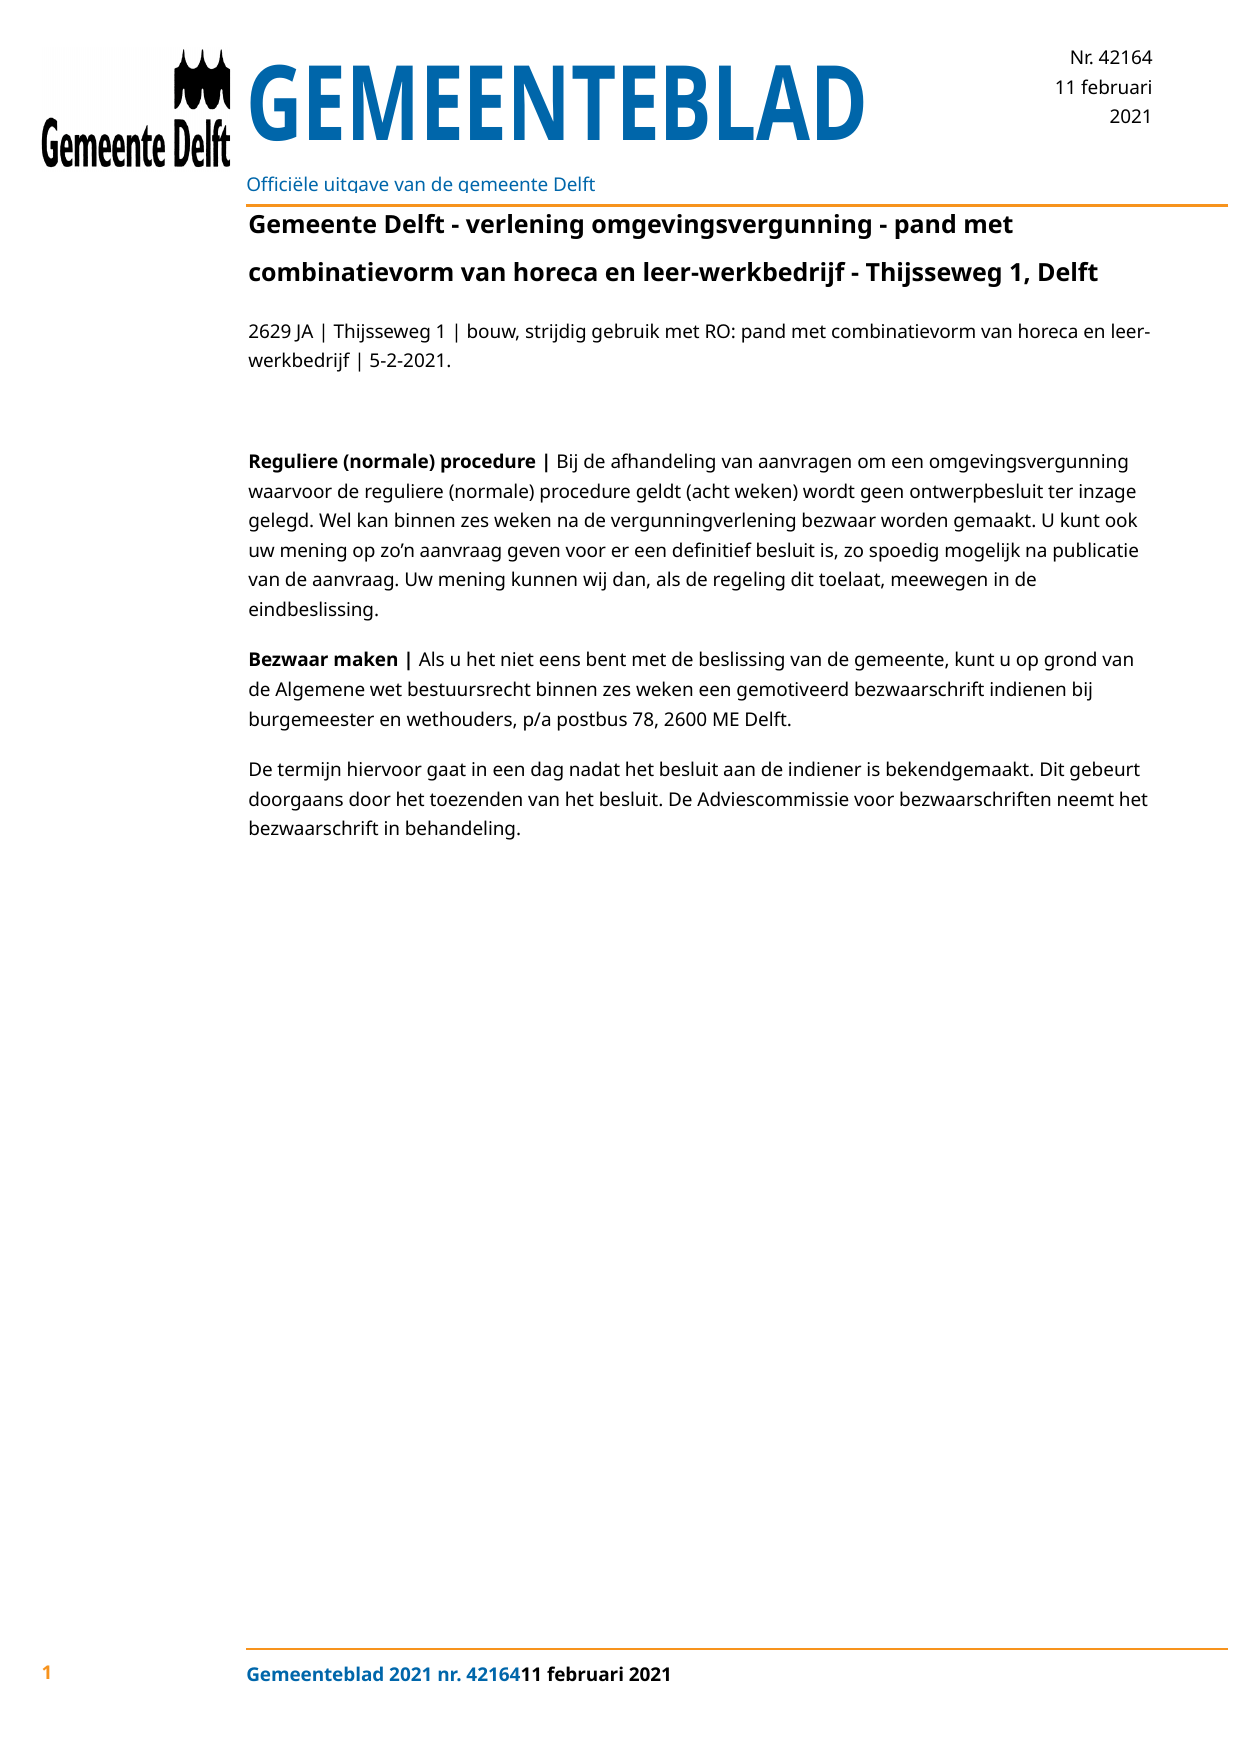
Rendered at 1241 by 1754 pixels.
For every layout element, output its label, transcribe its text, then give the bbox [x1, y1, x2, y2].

text De termijn hiervoor gaat in een dag nadat het besluit aan de indiener is bekendgemaakt. Dit gebeurt doorgaans door het toezenden van het besluit. De Adviescommissie voor bezwaarschriften neemt het bezwaarschrift in behandeling. [248, 756, 1152, 841]
text Gemeente Delft - verlening omgevingsvergunning - pand met combinatievorm van horeca en leer-werkbedrijf - Thijsseweg 1, Delft [248, 207, 1152, 288]
text 2629 JA | Thijsseweg 1 | bouw, strijdig gebruik met RO: pand met combinatievorm van horeca en leer-werkbedrijf | 5-2-2021. [248, 318, 1152, 373]
text Bezwaar maken | Als u het niet eens bent met de beslissing van de gemeente, kunt u op grond van de Algemene wet bestuursrecht binnen zes weken een gemotiveerd bezwaarschrift indienen bij burgemeester en wethouders, p/a postbus 78, 2600 ME Delft. [248, 647, 1152, 732]
text Reguliere (normale) procedure | Bij de afhandeling van aanvragen om een omgevingsvergunning waarvoor de reguliere (normale) procedure geldt (acht weken) wordt geen ontwerpbesluit ter inzage gelegd. Wel kan binnen zes weken na de vergunningverlening bezwaar worden gemaakt. U kunt ook uw mening op zo’n aanvraag geven voor er een definitief besluit is, zo spoedig mogelijk na publicatie van de aanvraag. Uw mening kunnen wij dan, als de regeling dit toelaat, meewegen in de eindbeslissing. [248, 448, 1152, 622]
picture [41, 47, 231, 172]
